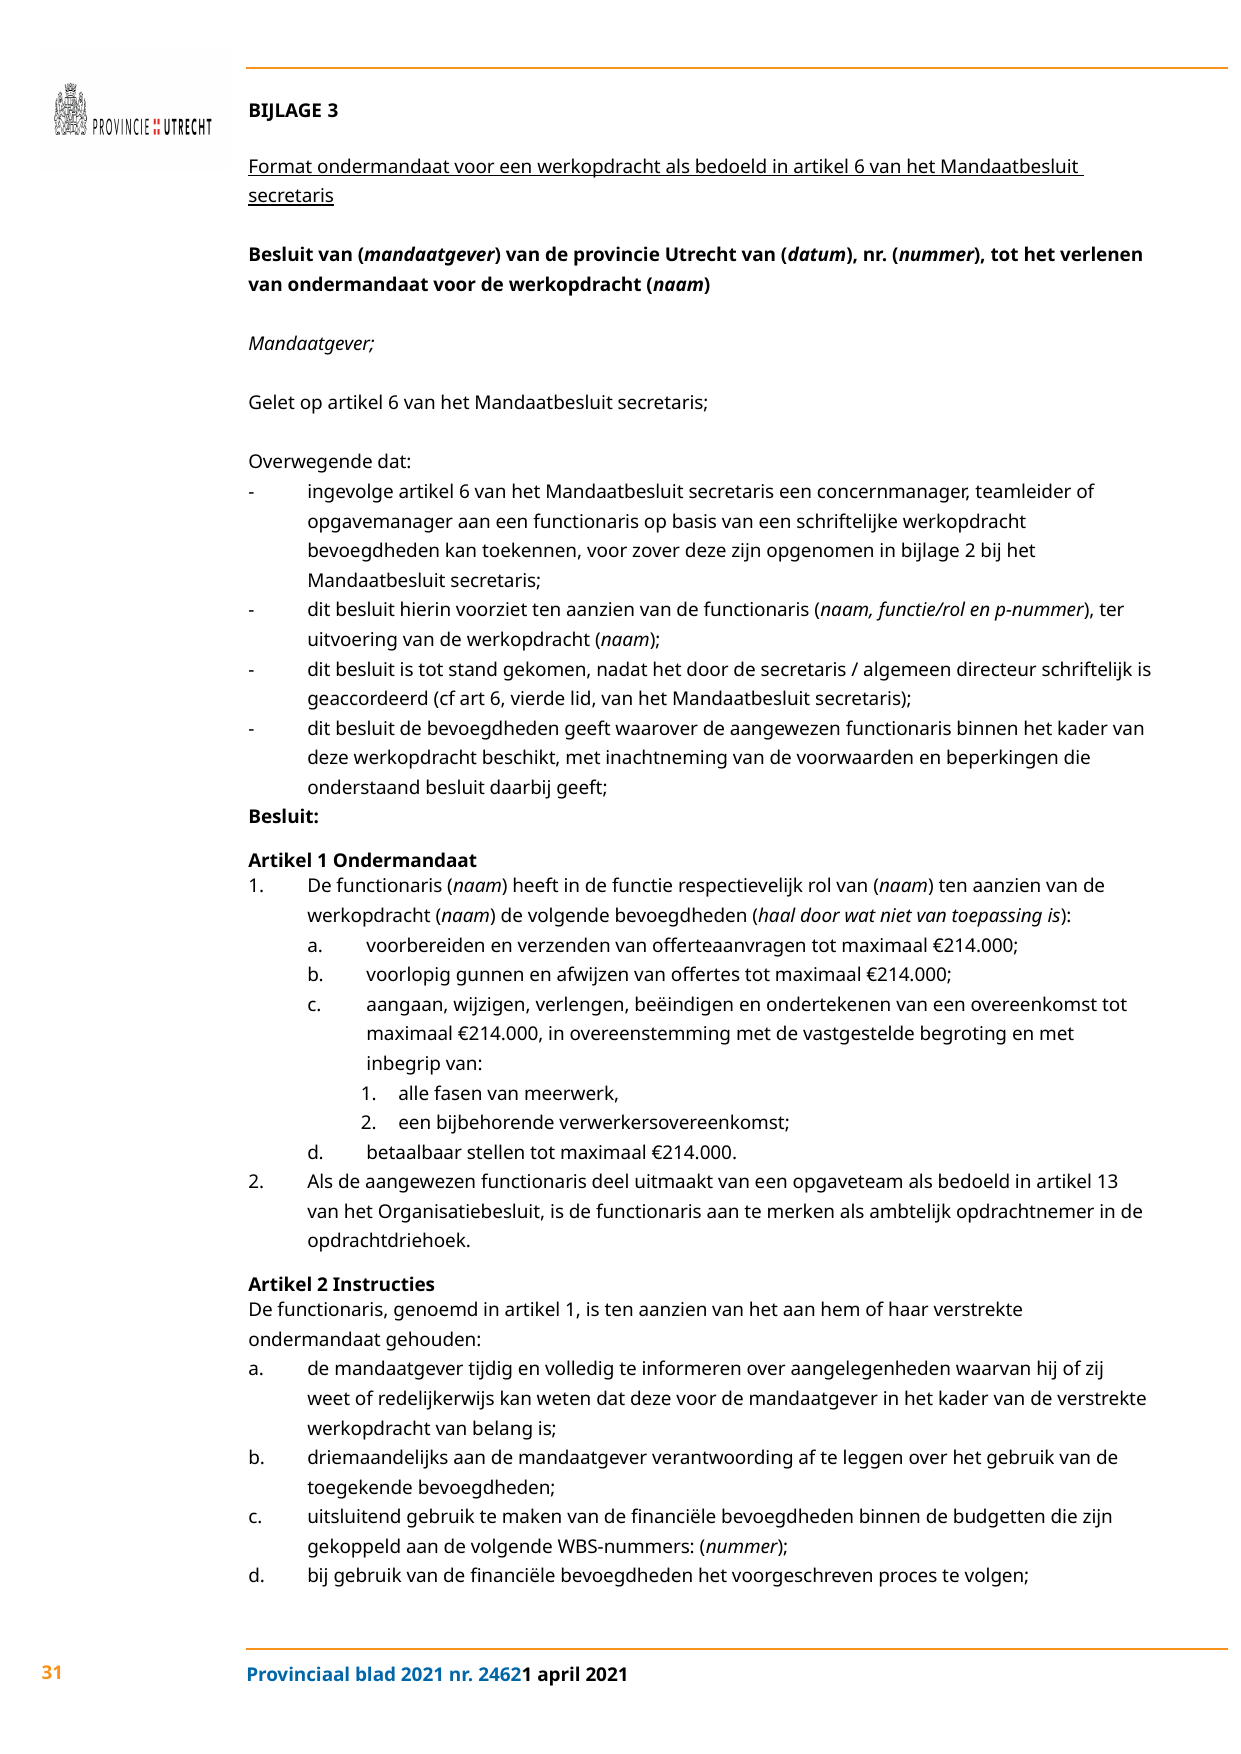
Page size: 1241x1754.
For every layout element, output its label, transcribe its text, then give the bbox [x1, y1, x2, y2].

text Mandaatgever; [248, 330, 1152, 356]
picture [41, 47, 231, 172]
list alle fasen van meerwerk, [361, 1080, 1152, 1105]
list Als de aangewezen functionaris deel uitmaakt van een opgaveteam als bedoeld in artikel 13 van het Organisatiebesluit, is de functionaris aan te merken als ambtelijk opdrachtnemer in de opdrachtdriehoek. [248, 1168, 1152, 1253]
list voorbereiden en verzenden van offerteaanvragen tot maximaal €214.000; [307, 932, 1152, 957]
text Format ondermandaat voor een werkopdracht als bedoeld in artikel 6 van het Mandaatbesluit secretaris [248, 153, 1152, 208]
list De functionaris (naam) heeft in de functie respectievelijk rol van (naam) ten aanzien van de werkopdracht (naam) de volgende bevoegdheden (haal door wat niet van toepassing is): [248, 873, 1152, 928]
list bij gebruik van de financiële bevoegdheden het voorgeschreven proces te volgen; [248, 1563, 1152, 1588]
list een bijbehorende verwerkersovereenkomst; [361, 1109, 1152, 1135]
text De functionaris, genoemd in artikel 1, is ten aanzien van het aan hem of haar verstrekte ondermandaat gehouden: [248, 1296, 1152, 1352]
list driemaandelijks aan de mandaatgever verantwoording af te leggen over het gebruik van de toegekende bevoegdheden; [248, 1444, 1152, 1500]
list dit besluit de bevoegdheden geeft waarover de aangewezen functionaris binnen het kader van deze werkopdracht beschikt, met inachtneming van de voorwaarden en beperkingen die onderstaand besluit daarbij geeft; [248, 715, 1152, 800]
text Besluit van (mandaatgever) van de provincie Utrecht van (datum), nr. (nummer), tot het verlenen van ondermandaat voor de werkopdracht (naam) [248, 242, 1152, 297]
text Gelet op artikel 6 van het Mandaatbesluit secretaris; [248, 389, 1152, 415]
text Overwegende dat: [248, 449, 1152, 474]
text BIJLAGE 3 [248, 95, 1152, 123]
text Artikel 2 Instructies [248, 1271, 1152, 1296]
list dit besluit hierin voorziet ten aanzien van de functionaris (naam, functie/rol en p-nummer), ter uitvoering van de werkopdracht (naam); [248, 597, 1152, 652]
list uitsluitend gebruik te maken van de financiële bevoegdheden binnen de budgetten die zijn gekoppeld aan de volgende WBS-nummers: (nummer); [248, 1503, 1152, 1559]
list de mandaatgever tijdig en volledig te informeren over aangelegenheden waarvan hij of zij weet of redelijkerwijs kan weten dat deze voor de mandaatgever in het kader van de verstrekte werkopdracht van belang is; [248, 1356, 1152, 1441]
text Besluit: [248, 804, 1152, 829]
list aangaan, wijzigen, verlengen, beëindigen en ondertekenen van een overeenkomst tot maximaal €214.000, in overeenstemming met de vastgestelde begroting en met inbegrip van: [307, 991, 1152, 1076]
text Artikel 1 Ondermandaat [248, 847, 1152, 873]
list betaalbaar stellen tot maximaal €214.000. [307, 1139, 1152, 1164]
list dit besluit is tot stand gekomen, nadat het door de secretaris / algemeen directeur schriftelijk is geaccordeerd (cf art 6, vierde lid, van het Mandaatbesluit secretaris); [248, 656, 1152, 711]
list voorlopig gunnen en afwijzen van offertes tot maximaal €214.000; [307, 961, 1152, 987]
list ingevolge artikel 6 van het Mandaatbesluit secretaris een concernmanager, teamleider of opgavemanager aan een functionaris op basis van een schriftelijke werkopdracht bevoegdheden kan toekennen, voor zover deze zijn opgenomen in bijlage 2 bij het Mandaatbesluit secretaris; [248, 478, 1152, 593]
